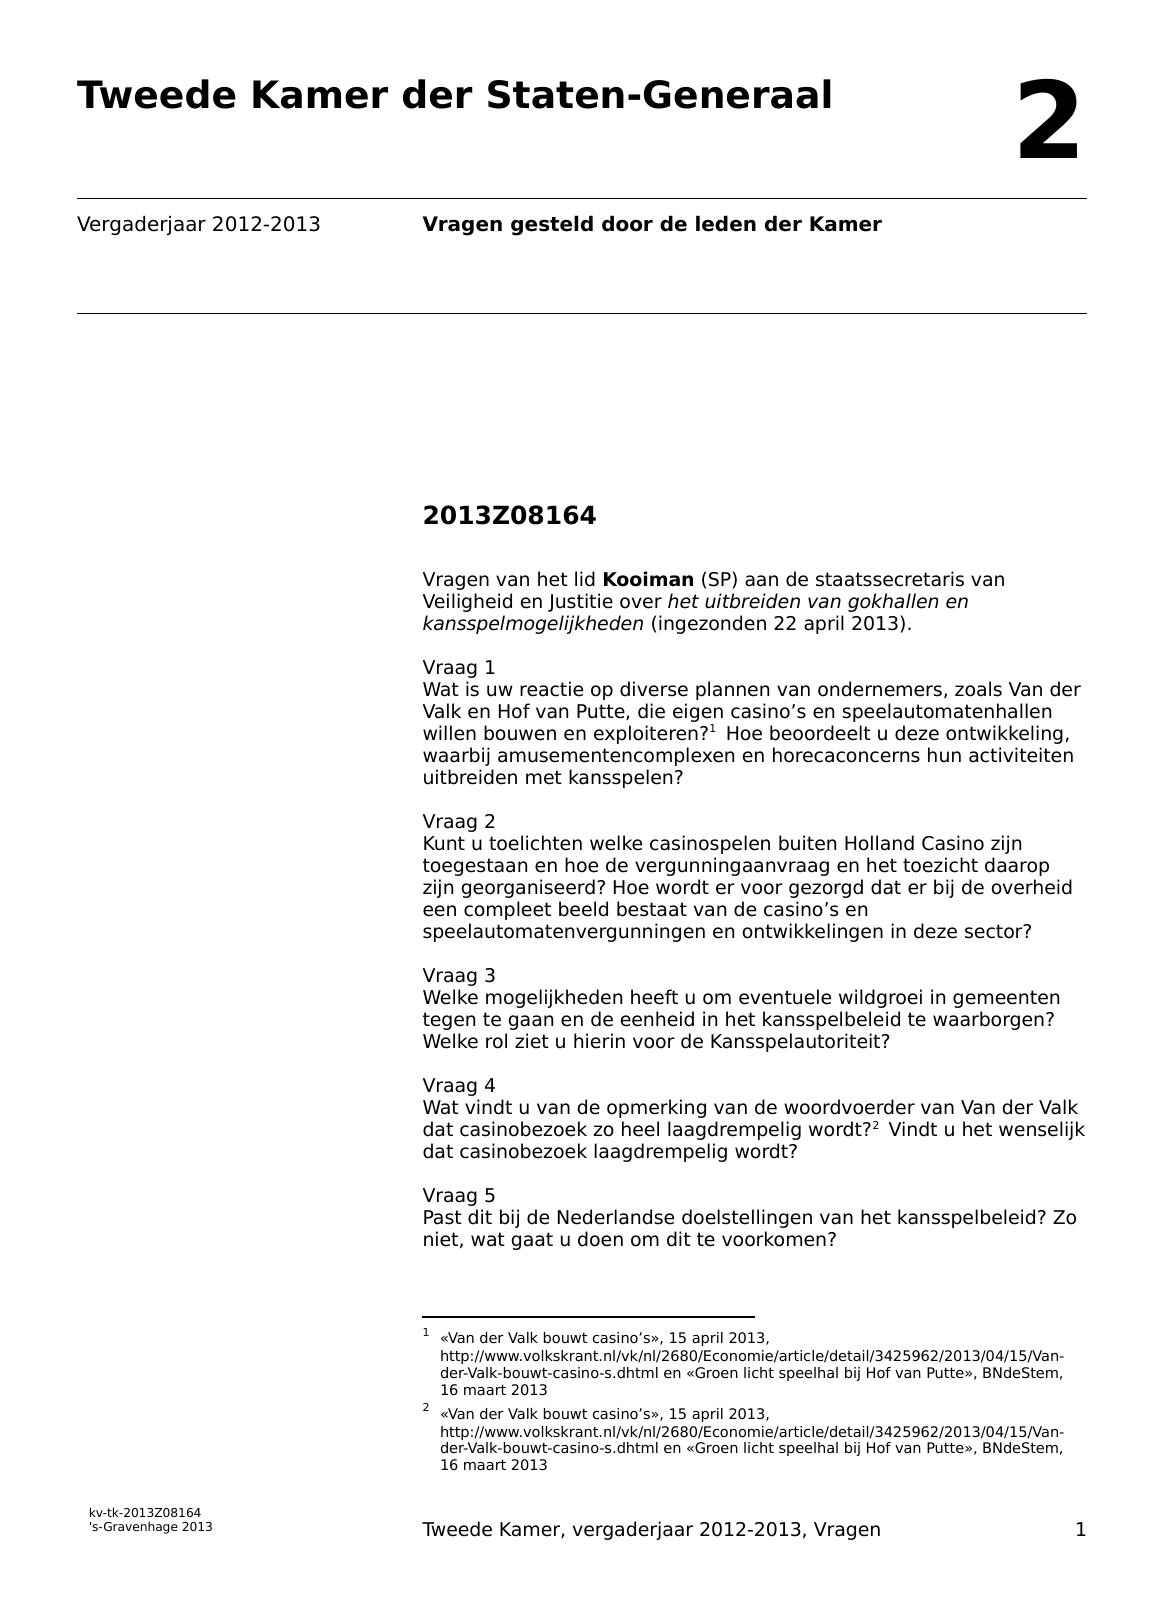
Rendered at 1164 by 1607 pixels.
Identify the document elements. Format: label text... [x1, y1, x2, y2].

text «Van der Valk bouwt casino’s», 15 april 2013, http://www.volkskrant.nl/vk/nl/2680/Economie/article/detail/3425962/2013/04/15/Van-der-Valk-bouwt-casino-s.dhtml en «Groen licht speelhal bij Hof van Putte», BNdeStem, 16 maart 2013 [422, 1326, 1087, 1399]
text Kunt u toelichten welke casinospelen buiten Holland Casino zijn toegestaan en hoe de vergunningaanvraag en het toezicht daarop zijn georganiseerd? Hoe wordt er voor gezorgd dat er bij de overheid een compleet beeld bestaat van de casino’s en speelautomatenvergunningen en ontwikkelingen in deze sector? [422, 833, 1087, 943]
table_cell Vragen gesteld door de leden der Kamer [422, 199, 1087, 313]
text kv-tk-2013Z08164 [88, 1506, 323, 1520]
text Vraag 2 [422, 811, 1087, 833]
table_cell Vergaderjaar 2012-2013 [77, 199, 422, 313]
text Vraag 1 [422, 657, 1087, 679]
table_header Tweede Kamer der Staten-Generaal [77, 59, 886, 198]
text Vraag 4 [422, 1075, 1087, 1097]
table_header 2 [886, 59, 1087, 198]
text Welke mogelijkheden heeft u om eventuele wildgroei in gemeenten tegen te gaan en de eenheid in het kansspelbeleid te waarborgen? Welke rol ziet u hierin voor de Kansspelautoriteit? [422, 987, 1087, 1053]
text Past dit bij de Nederlandse doelstellingen van het kansspelbeleid? Zo niet, wat gaat u doen om dit te voorkomen? [422, 1207, 1087, 1251]
text 2013Z08164 [422, 501, 1087, 531]
text Vragen van het lid Kooiman (SP) aan de staatssecretaris van Veiligheid en Justitie over het uitbreiden van gokhallen en kansspelmogelijkheden (ingezonden 22 april 2013). [422, 569, 1087, 635]
text Vraag 5 [422, 1185, 1087, 1207]
text 's-Gravenhage 2013 [88, 1520, 323, 1534]
text Wat is uw reactie op diverse plannen van ondernemers, zoals Van der Valk en Hof van Putte, die eigen casino’s en speelautomatenhallen willen bouwen en exploiteren? Hoe beoordeelt u deze ontwikkeling, waarbij amusementencomplexen en horecaconcerns hun activiteiten uitbreiden met kansspelen? [422, 679, 1087, 789]
text «Van der Valk bouwt casino’s», 15 april 2013, http://www.volkskrant.nl/vk/nl/2680/Economie/article/detail/3425962/2013/04/15/Van-der-Valk-bouwt-casino-s.dhtml en «Groen licht speelhal bij Hof van Putte», BNdeStem, 16 maart 2013 [422, 1402, 1087, 1474]
text Wat vindt u van de opmerking van de woordvoerder van Van der Valk dat casinobezoek zo heel laagdrempelig wordt? Vindt u het wenselijk dat casinobezoek laagdrempelig wordt? [422, 1097, 1087, 1163]
text Vraag 3 [422, 965, 1087, 987]
